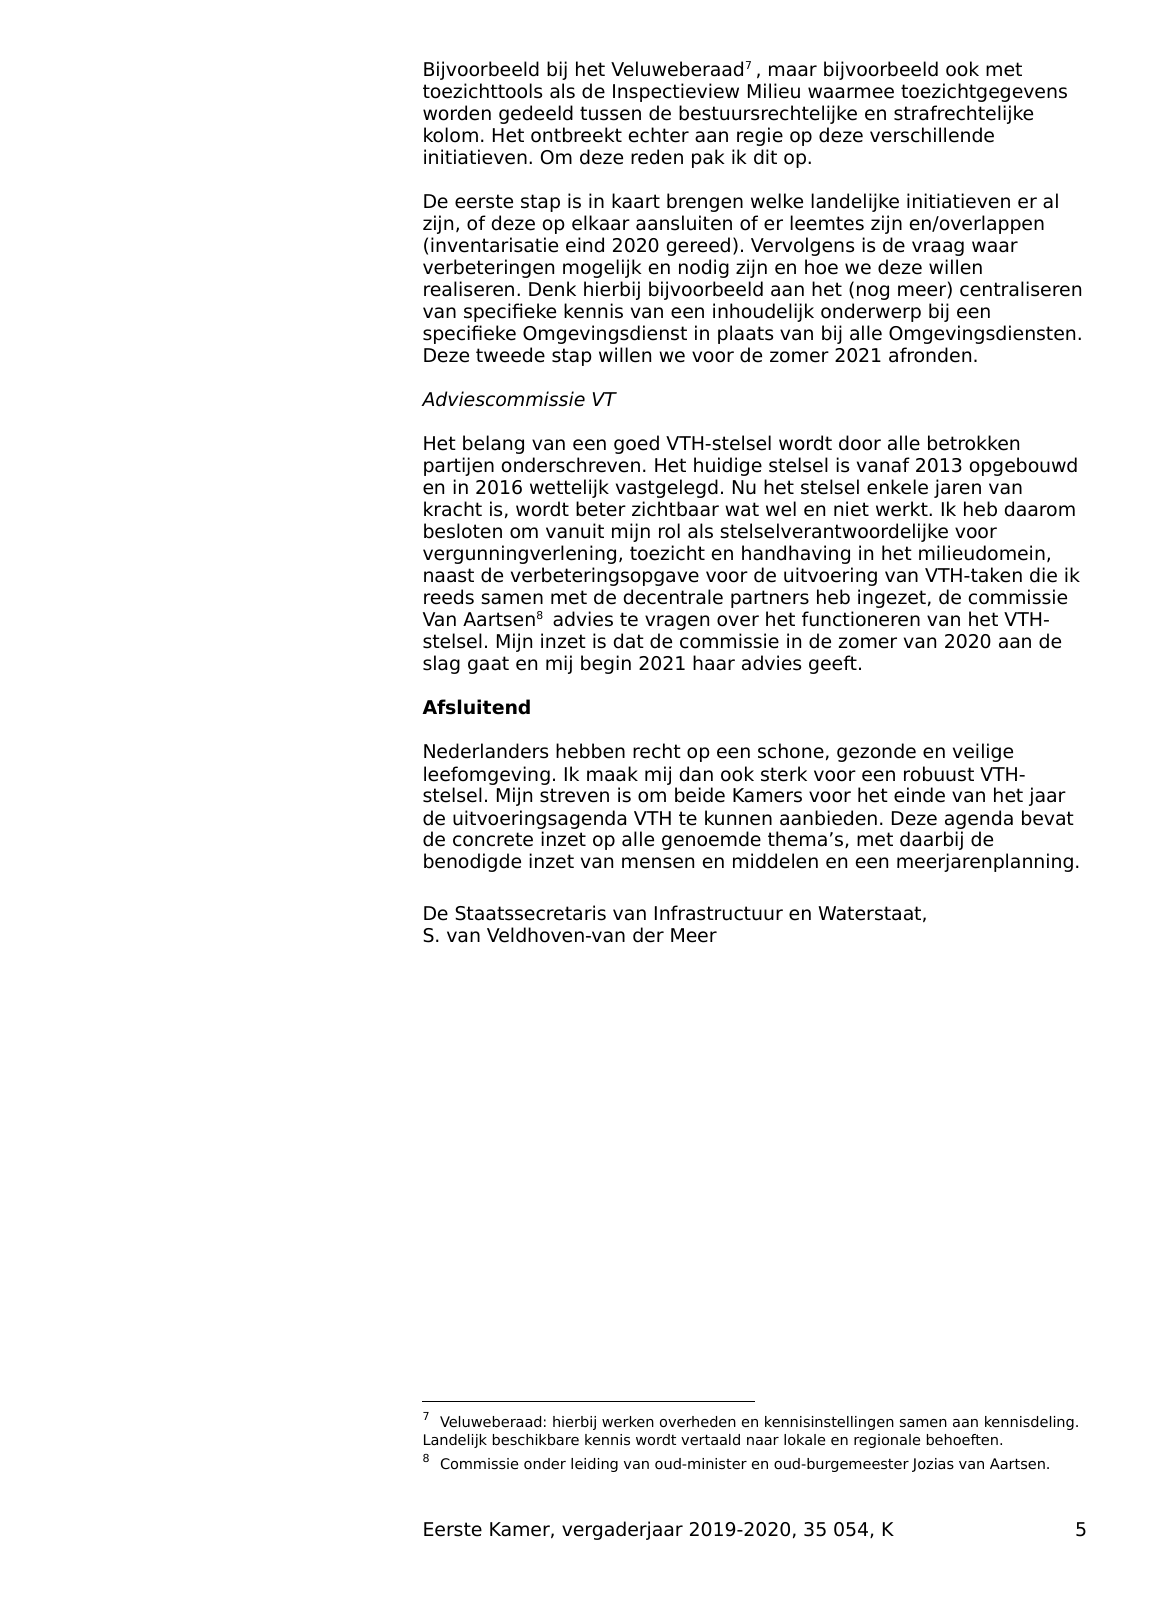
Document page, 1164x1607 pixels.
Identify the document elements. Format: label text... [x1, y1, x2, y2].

text De Staatssecretaris van Infrastructuur en Waterstaat, S. van Veldhoven-van der Meer [422, 903, 1087, 947]
text Veluweberaad: hierbij werken overheden en kennisinstellingen samen aan kennisdeling. [422, 1410, 1087, 1432]
text Commissie onder leiding van oud-minister en oud-burgemeester Jozias van Aartsen. [422, 1452, 1087, 1474]
text Nederlanders hebben recht op een schone, gezonde en veilige leefomgeving. Ik maak mij dan ook sterk voor een robuust VTH-stelsel. Mijn streven is om beide Kamers voor het einde van het jaar de uitvoeringsagenda VTH te kunnen aanbieden. Deze agenda bevat de concrete inzet op alle genoemde thema’s, met daarbij de benodigde inzet van mensen en middelen en een meerjarenplanning. [422, 741, 1087, 873]
text De eerste stap is in kaart brengen welke landelijke initiatieven er al zijn, of deze op elkaar aansluiten of er leemtes zijn en/overlappen (inventarisatie eind 2020 gereed). Vervolgens is de vraag waar verbeteringen mogelijk en nodig zijn en hoe we deze willen realiseren. Denk hierbij bijvoorbeeld aan het (nog meer) centraliseren van specifieke kennis van een inhoudelijk onderwerp bij een specifieke Omgevingsdienst in plaats van bij alle Omgevingsdiensten. Deze tweede stap willen we voor de zomer 2021 afronden. [422, 191, 1087, 367]
text Bijvoorbeeld bij het Veluweberaad, maar bijvoorbeeld ook met toezichttools als de Inspectieview Milieu waarmee toezichtgegevens worden gedeeld tussen de bestuursrechtelijke en strafrechtelijke kolom. Het ontbreekt echter aan regie op deze verschillende initiatieven. Om deze reden pak ik dit op. [422, 59, 1087, 169]
subtitle Adviescommissie VT [422, 389, 1087, 411]
text Landelijk beschikbare kennis wordt vertaald naar lokale en regionale behoeften. [422, 1432, 1087, 1449]
text Het belang van een goed VTH-stelsel wordt door alle betrokken partijen onderschreven. Het huidige stelsel is vanaf 2013 opgebouwd en in 2016 wettelijk vastgelegd. Nu het stelsel enkele jaren van kracht is, wordt beter zichtbaar wat wel en niet werkt. Ik heb daarom besloten om vanuit mijn rol als stelselverantwoordelijke voor vergunningverlening, toezicht en handhaving in het milieudomein, naast de verbeteringsopgave voor de uitvoering van VTH-taken die ik reeds samen met de decentrale partners heb ingezet, de commissie Van Aartsen advies te vragen over het functioneren van het VTH-stelsel. Mijn inzet is dat de commissie in de zomer van 2020 aan de slag gaat en mij begin 2021 haar advies geeft. [422, 433, 1087, 675]
subtitle Afsluitend [422, 697, 1087, 719]
